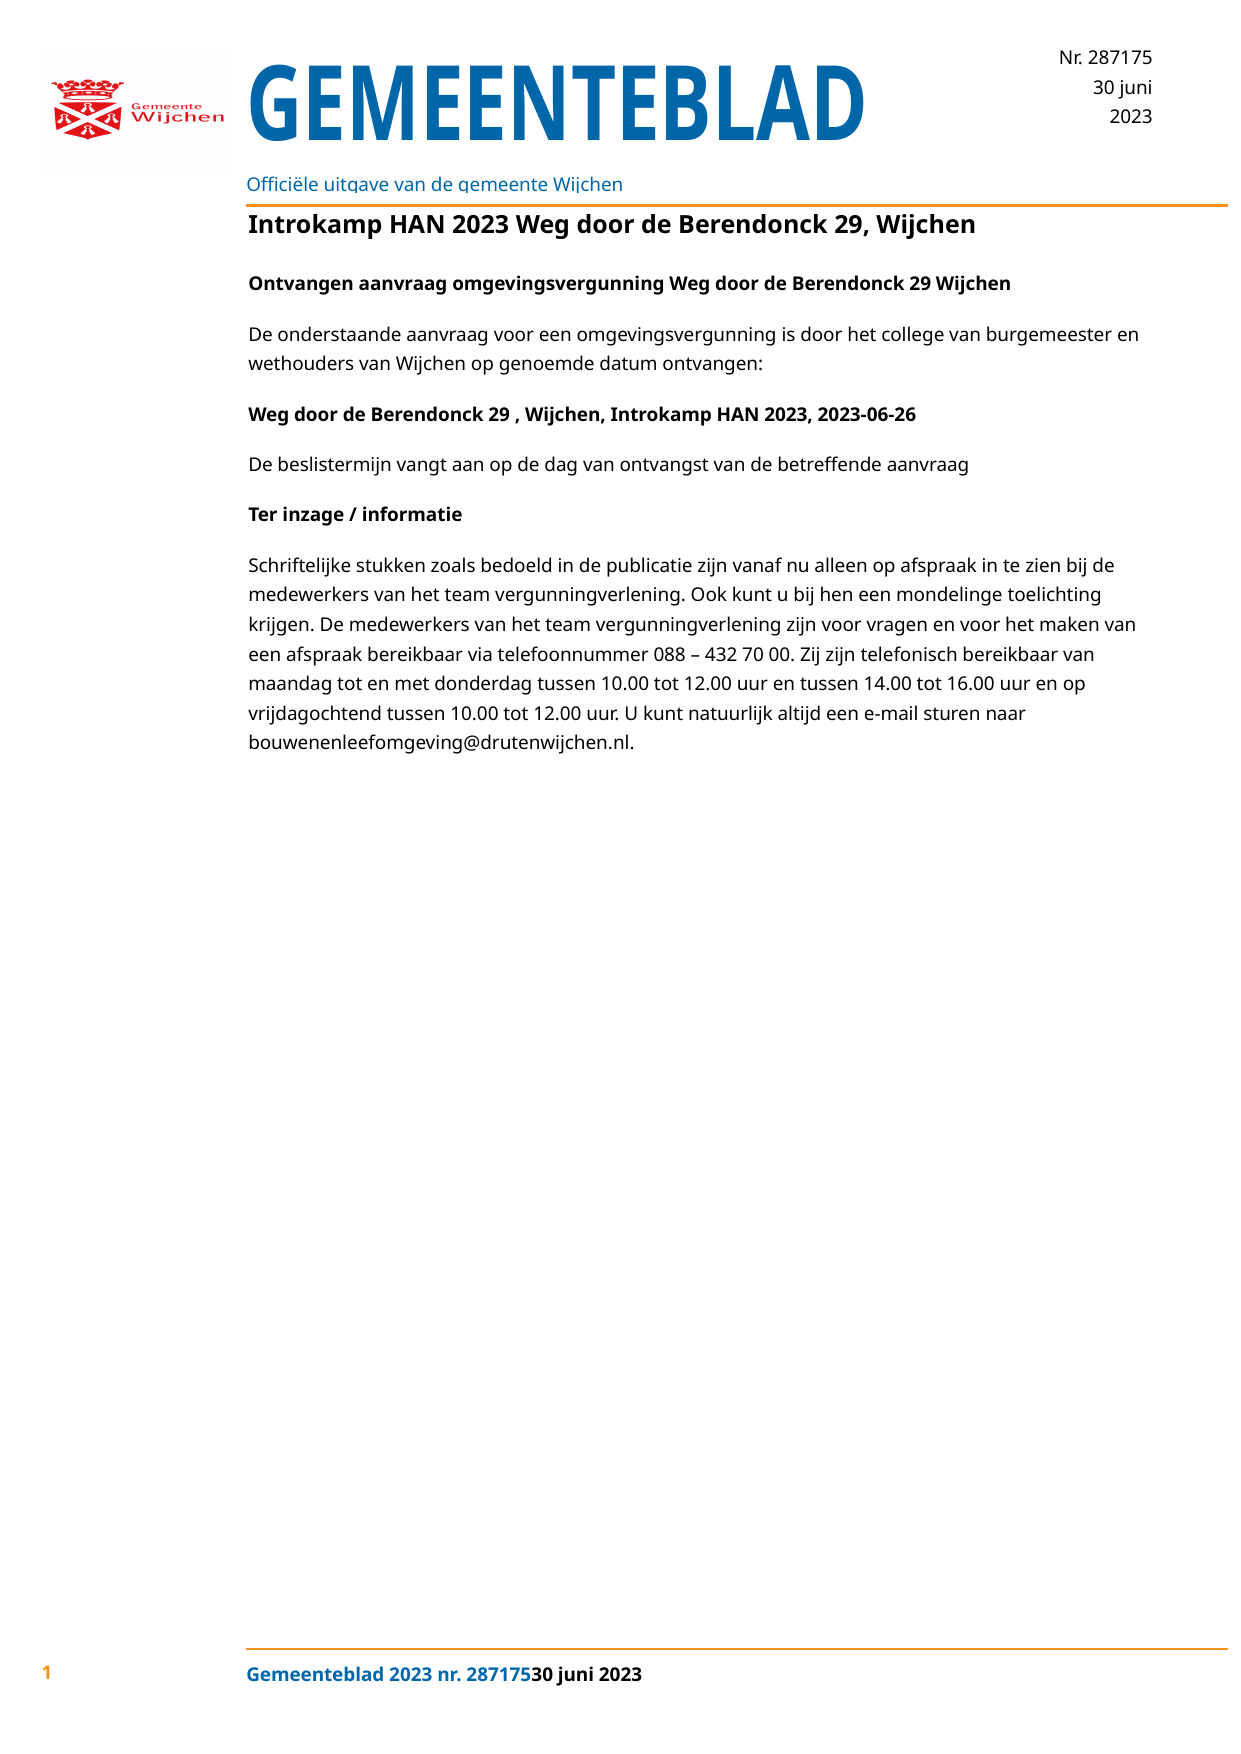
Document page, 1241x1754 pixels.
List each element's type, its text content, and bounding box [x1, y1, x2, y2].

text Schriftelijke stukken zoals bedoeld in de publicatie zijn vanaf nu alleen op afspraak in te zien bij de medewerkers van het team vergunningverlening. Ook kunt u bij hen een mondelinge toelichting krijgen. De medewerkers van het team vergunningverlening zijn voor vragen en voor het maken van een afspraak bereikbaar via telefoonnummer 088 – 432 70 00. Zij zijn telefonisch bereikbaar van maandag tot en met donderdag tussen 10.00 tot 12.00 uur en tussen 14.00 tot 16.00 uur en op vrijdagochtend tussen 10.00 tot 12.00 uur. U kunt natuurlijk altijd een e-mail sturen naar bouwenenleefomgeving@drutenwijchen.nl. [248, 552, 1152, 755]
text Ontvangen aanvraag omgevingsvergunning Weg door de Berendonck 29 Wijchen [248, 270, 1152, 296]
picture [41, 47, 231, 172]
text Ter inzage / informatie [248, 502, 1152, 527]
text De onderstaande aanvraag voor een omgevingsvergunning is door het college van burgemeester en wethouders van Wijchen op genoemde datum ontvangen: [248, 321, 1152, 376]
text De beslistermijn vangt aan op de dag van ontvangst van de betreffende aanvraag [248, 451, 1152, 477]
text Introkamp HAN 2023 Weg door de Berendonck 29, Wijchen [248, 207, 1152, 241]
text Weg door de Berendonck 29 , Wijchen, Introkamp HAN 2023, 2023-06-26 [248, 401, 1152, 426]
